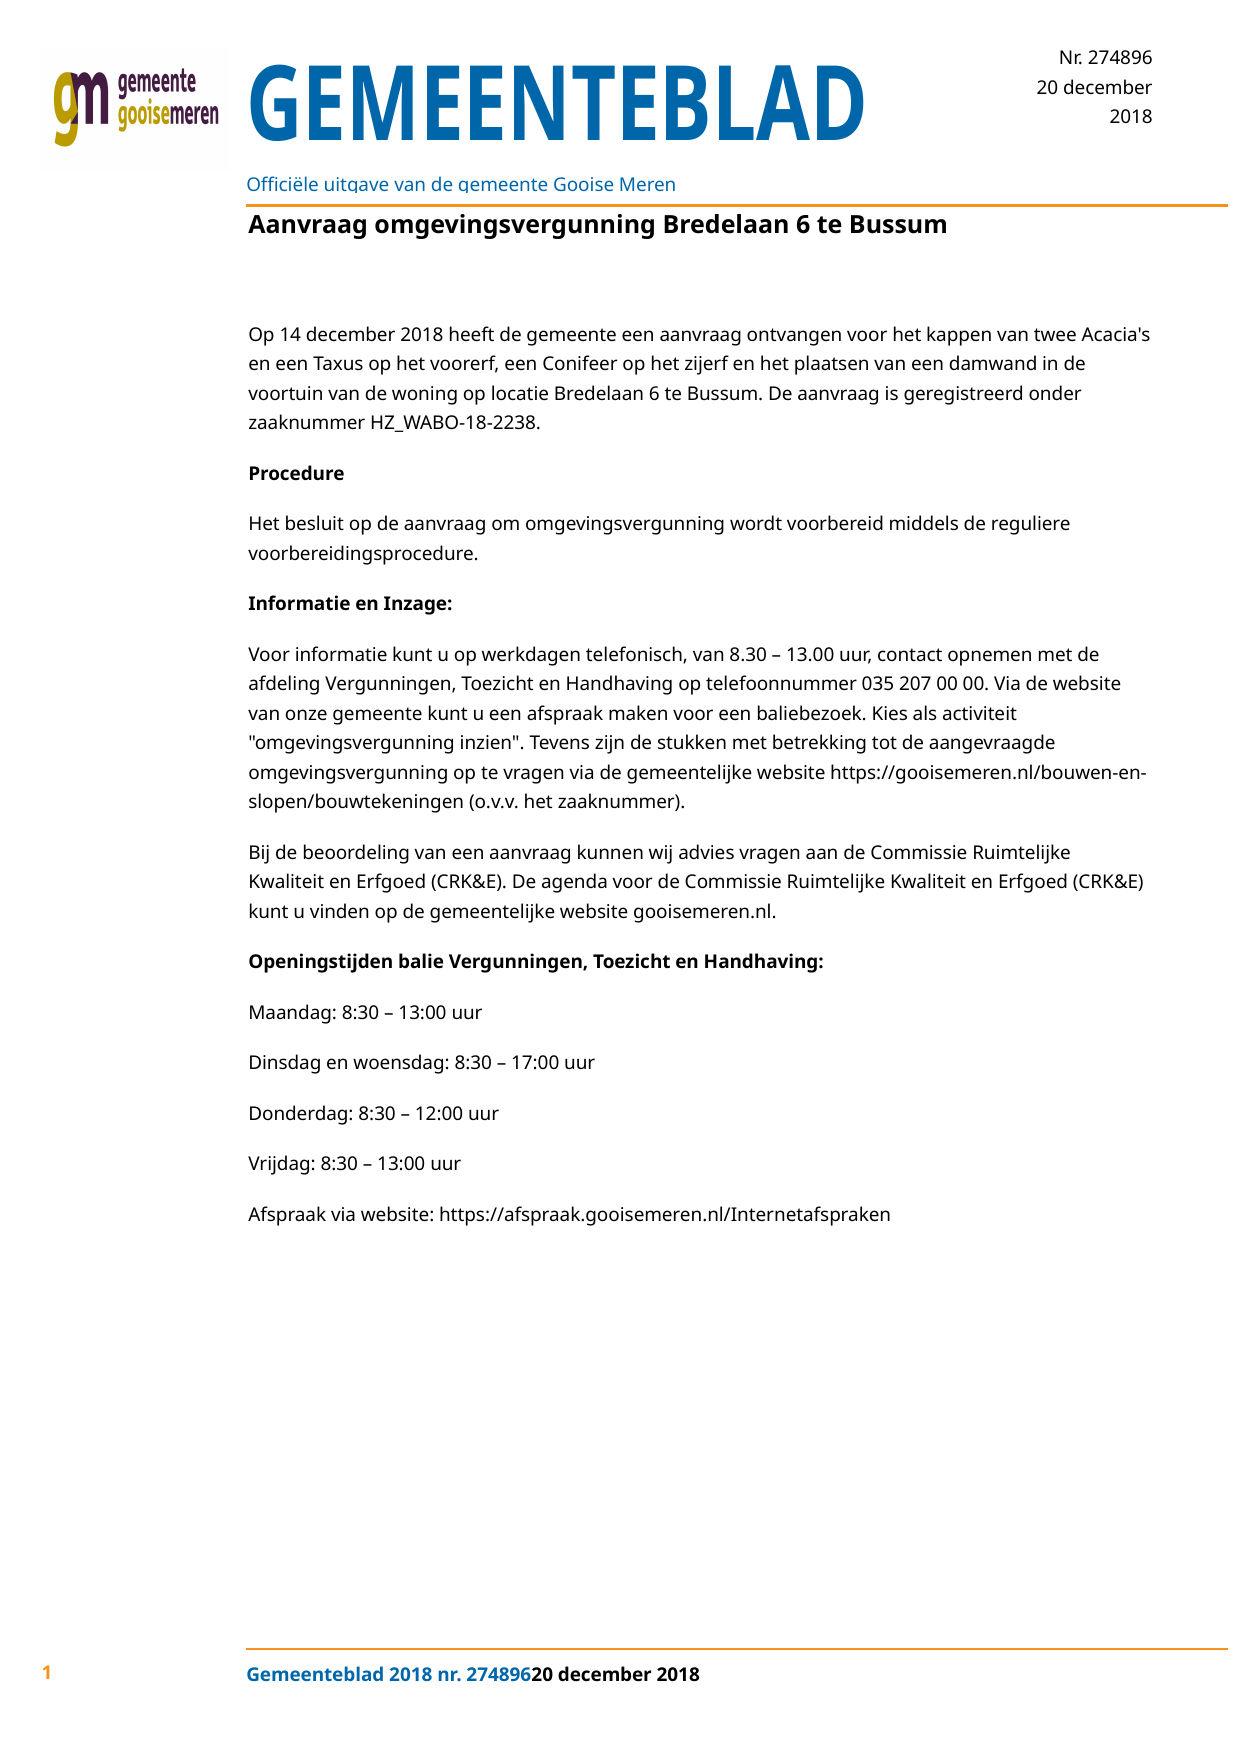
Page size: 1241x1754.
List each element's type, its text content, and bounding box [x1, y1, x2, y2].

text Maandag: 8:30 – 13:00 uur [248, 999, 1152, 1025]
text Voor informatie kunt u op werkdagen telefonisch, van 8.30 – 13.00 uur, contact opnemen met de afdeling Vergunningen, Toezicht en Handhaving op telefoonnummer 035 207 00 00. Via de website van onze gemeente kunt u een afspraak maken voor een baliebezoek. Kies als activiteit "omgevingsvergunning inzien". Tevens zijn de stukken met betrekking tot de aangevraagde omgevingsvergunning op te vragen via de gemeentelijke website https://gooisemeren.nl/bouwen-en-slopen/bouwtekeningen (o.v.v. het zaaknummer). [248, 641, 1152, 814]
text Procedure [248, 460, 1152, 486]
text Afspraak via website: https://afspraak.gooisemeren.nl/Internetafspraken [248, 1201, 1152, 1226]
text Op 14 december 2018 heeft de gemeente een aanvraag ontvangen voor het kappen van twee Acacia's en een Taxus op het voorerf, een Conifeer op het zijerf en het plaatsen van een damwand in de voortuin van de woning op locatie Bredelaan 6 te Bussum. De aanvraag is geregistreerd onder zaaknummer HZ_WABO-18-2238. [248, 321, 1152, 435]
text Dinsdag en woensdag: 8:30 – 17:00 uur [248, 1049, 1152, 1075]
text Informatie en Inzage: [248, 590, 1152, 616]
text Bij de beoordeling van een aanvraag kunnen wij advies vragen aan de Commissie Ruimtelijke Kwaliteit en Erfgoed (CRK&E). De agenda voor de Commissie Ruimtelijke Kwaliteit en Erfgoed (CRK&E) kunt u vinden op de gemeentelijke website gooisemeren.nl. [248, 839, 1152, 924]
text Aanvraag omgevingsvergunning Bredelaan 6 te Bussum [248, 207, 1152, 241]
text Donderdag: 8:30 – 12:00 uur [248, 1100, 1152, 1126]
picture [41, 47, 231, 172]
text Het besluit op de aanvraag om omgevingsvergunning wordt voorbereid middels de reguliere voorbereidingsprocedure. [248, 510, 1152, 566]
text Openingstijden balie Vergunningen, Toezicht en Handhaving: [248, 949, 1152, 974]
text Vrijdag: 8:30 – 13:00 uur [248, 1150, 1152, 1176]
